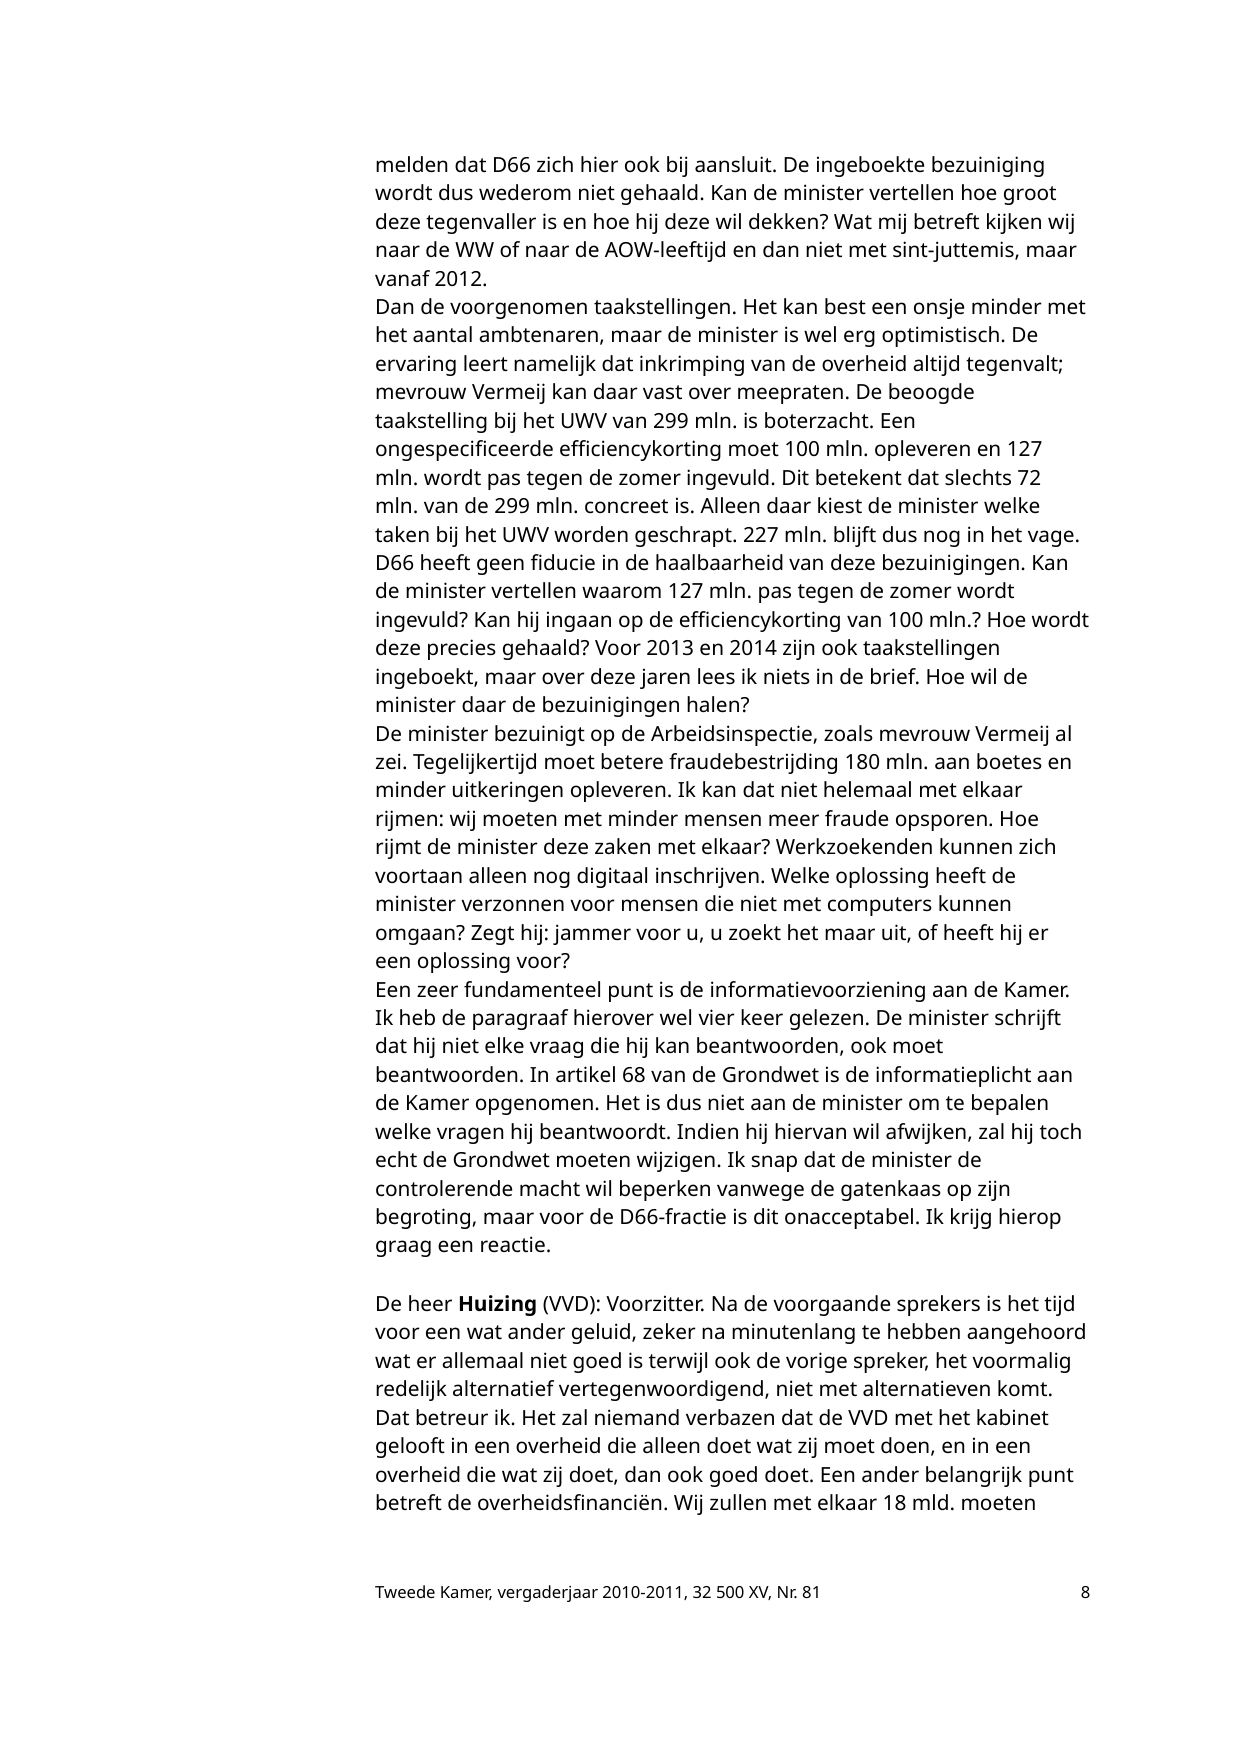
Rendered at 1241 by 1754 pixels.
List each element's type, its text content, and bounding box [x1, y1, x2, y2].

text Een zeer fundamenteel punt is de informatievoorziening aan de Kamer. Ik heb de paragraaf hierover wel vier keer gelezen. De minister schrijft dat hij niet elke vraag die hij kan beantwoorden, ook moet beantwoorden. In artikel 68 van de Grondwet is de informatieplicht aan de Kamer opgenomen. Het is dus niet aan de minister om te bepalen welke vragen hij beantwoordt. Indien hij hiervan wil afwijken, zal hij toch echt de Grondwet moeten wijzigen. Ik snap dat de minister de controlerende macht wil beperken vanwege de gatenkaas op zijn begroting, maar voor de D66-fractie is dit onacceptabel. Ik krijg hierop graag een reactie. [375, 975, 1090, 1259]
text De heer Huizing (VVD): Voorzitter. Na de voorgaande sprekers is het tijd voor een wat ander geluid, zeker na minutenlang te hebben aangehoord wat er allemaal niet goed is terwijl ook de vorige spreker, het voormalig redelijk alternatief vertegenwoordigend, niet met alternatieven komt. Dat betreur ik. Het zal niemand verbazen dat de VVD met het kabinet gelooft in een overheid die alleen doet wat zij moet doen, en in een overheid die wat zij doet, dan ook goed doet. Een ander belangrijk punt betreft de overheidsfinanciën. Wij zullen met elkaar 18 mld. moeten [375, 1289, 1090, 1517]
text melden dat D66 zich hier ook bij aansluit. De ingeboekte bezuiniging wordt dus wederom niet gehaald. Kan de minister vertellen hoe groot deze tegenvaller is en hoe hij deze wil dekken? Wat mij betreft kijken wij naar de WW of naar de AOW-leeftijd en dan niet met sint-juttemis, maar vanaf 2012. [375, 150, 1090, 292]
text Dan de voorgenomen taakstellingen. Het kan best een onsje minder met het aantal ambtenaren, maar de minister is wel erg optimistisch. De ervaring leert namelijk dat inkrimping van de overheid altijd tegenvalt; mevrouw Vermeij kan daar vast over meepraten. De beoogde taakstelling bij het UWV van 299 mln. is boterzacht. Een ongespecificeerde efficiencykorting moet 100 mln. opleveren en 127 mln. wordt pas tegen de zomer ingevuld. Dit betekent dat slechts 72 mln. van de 299 mln. concreet is. Alleen daar kiest de minister welke taken bij het UWV worden geschrapt. 227 mln. blijft dus nog in het vage. D66 heeft geen fiducie in de haalbaarheid van deze bezuinigingen. Kan de minister vertellen waarom 127 mln. pas tegen de zomer wordt ingevuld? Kan hij ingaan op de efficiencykorting van 100 mln.? Hoe wordt deze precies gehaald? Voor 2013 en 2014 zijn ook taakstellingen ingeboekt, maar over deze jaren lees ik niets in de brief. Hoe wil de minister daar de bezuinigingen halen? [375, 292, 1090, 719]
text De minister bezuinigt op de Arbeidsinspectie, zoals mevrouw Vermeij al zei. Tegelijkertijd moet betere fraudebestrijding 180 mln. aan boetes en minder uitkeringen opleveren. Ik kan dat niet helemaal met elkaar rijmen: wij moeten met minder mensen meer fraude opsporen. Hoe rijmt de minister deze zaken met elkaar? Werkzoekenden kunnen zich voortaan alleen nog digitaal inschrijven. Welke oplossing heeft de minister verzonnen voor mensen die niet met computers kunnen omgaan? Zegt hij: jammer voor u, u zoekt het maar uit, of heeft hij er een oplossing voor? [375, 719, 1090, 975]
